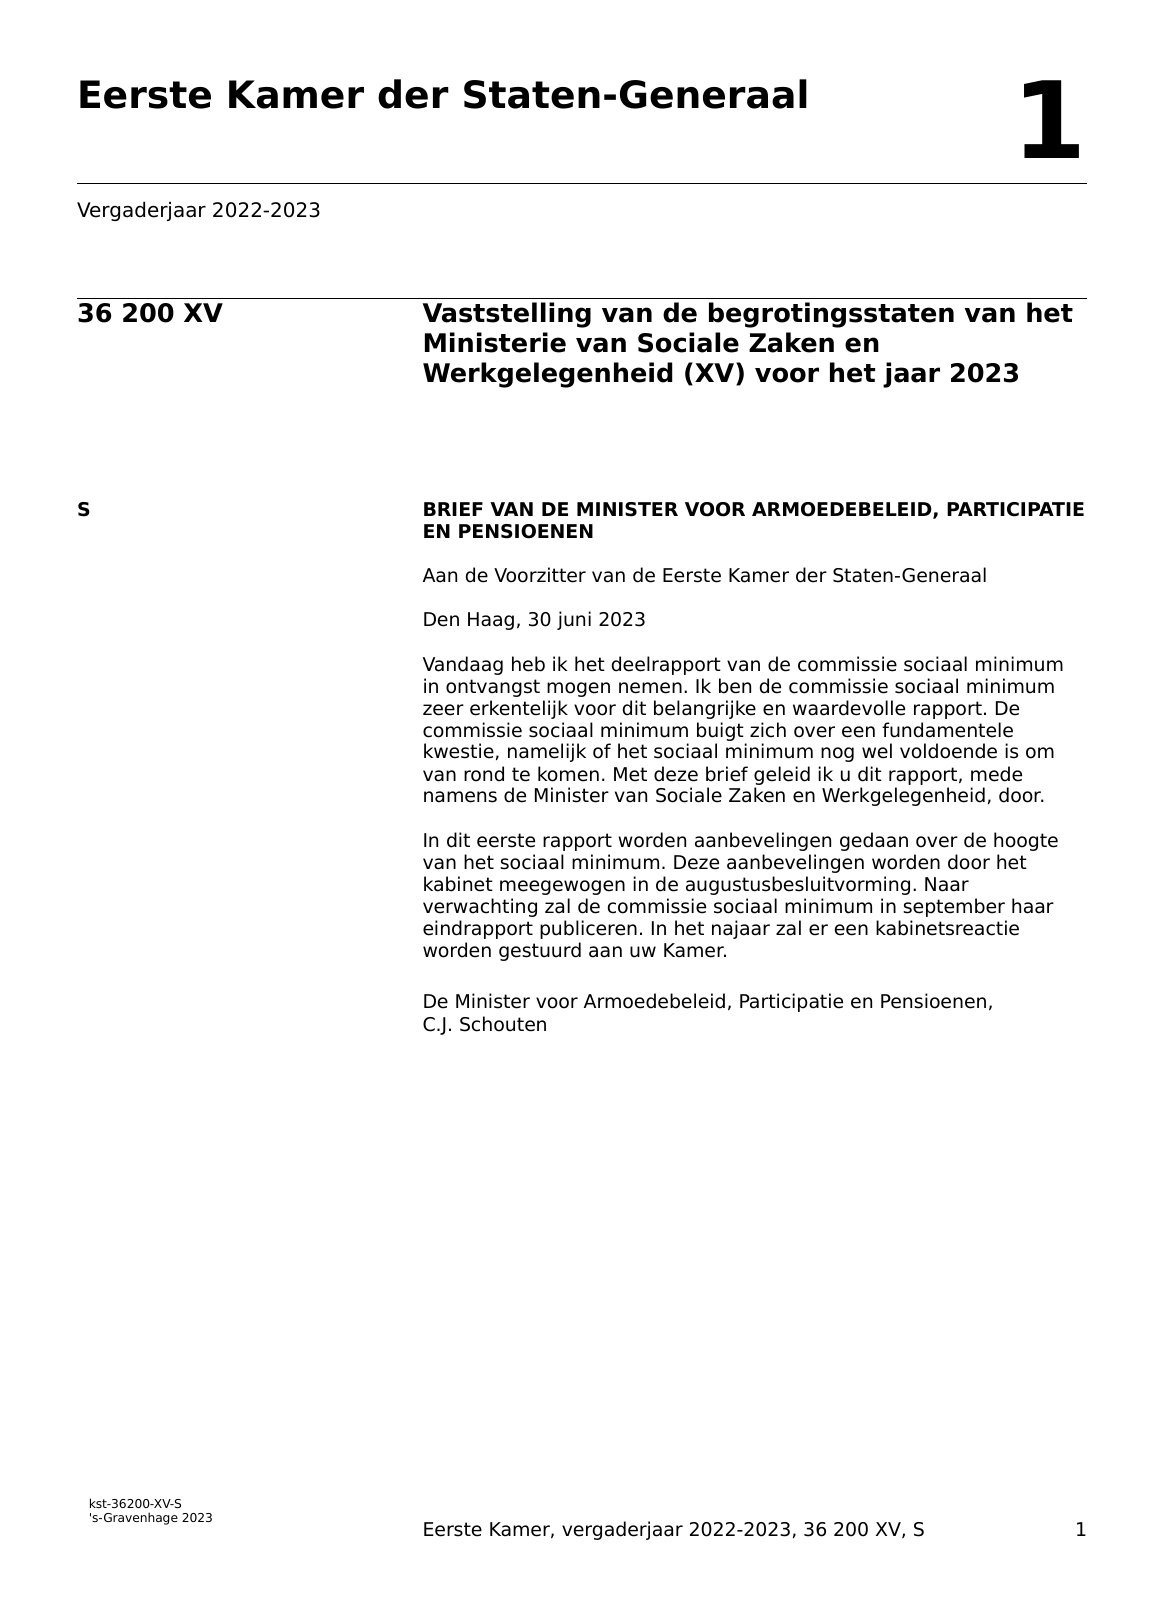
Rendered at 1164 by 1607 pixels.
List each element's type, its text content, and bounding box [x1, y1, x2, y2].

table_header Eerste Kamer der Staten-Generaal [77, 59, 886, 183]
table_header 1 [886, 59, 1087, 183]
subtitle S BRIEF VAN DE MINISTER VOOR ARMOEDEBELEID, PARTICIPATIE EN PENSIOENEN [77, 499, 1087, 543]
text Vandaag heb ik het deelrapport van de commissie sociaal minimum in ontvangst mogen nemen. Ik ben de commissie sociaal minimum zeer erkentelijk voor dit belangrijke en waardevolle rapport. De commissie sociaal minimum buigt zich over een fundamentele kwestie, namelijk of het sociaal minimum nog wel voldoende is om van rond te komen. Met deze brief geleid ik u dit rapport, mede namens de Minister van Sociale Zaken en Werkgelegenheid, door. [422, 653, 1087, 807]
text Den Haag, 30 juni 2023 [422, 609, 1087, 631]
text De Minister voor Armoedebeleid, Participatie en Pensioenen, C.J. Schouten [422, 991, 1087, 1035]
table_cell Vergaderjaar 2022-2023 [77, 184, 1087, 298]
subtitle 36 200 XV Vaststelling van de begrotingsstaten van het Ministerie van Sociale Zaken en Werkgelegenheid (XV) voor het jaar 2023 [77, 299, 1087, 388]
text 's-Gravenhage 2023 [88, 1511, 323, 1525]
text kst-36200-XV-S [88, 1497, 323, 1511]
text Aan de Voorzitter van de Eerste Kamer der Staten-Generaal [422, 565, 1087, 587]
text In dit eerste rapport worden aanbevelingen gedaan over de hoogte van het sociaal minimum. Deze aanbevelingen worden door het kabinet meegewogen in de augustusbesluitvorming. Naar verwachting zal de commissie sociaal minimum in september haar eindrapport publiceren. In het najaar zal er een kabinetsreactie worden gestuurd aan uw Kamer. [422, 829, 1087, 961]
